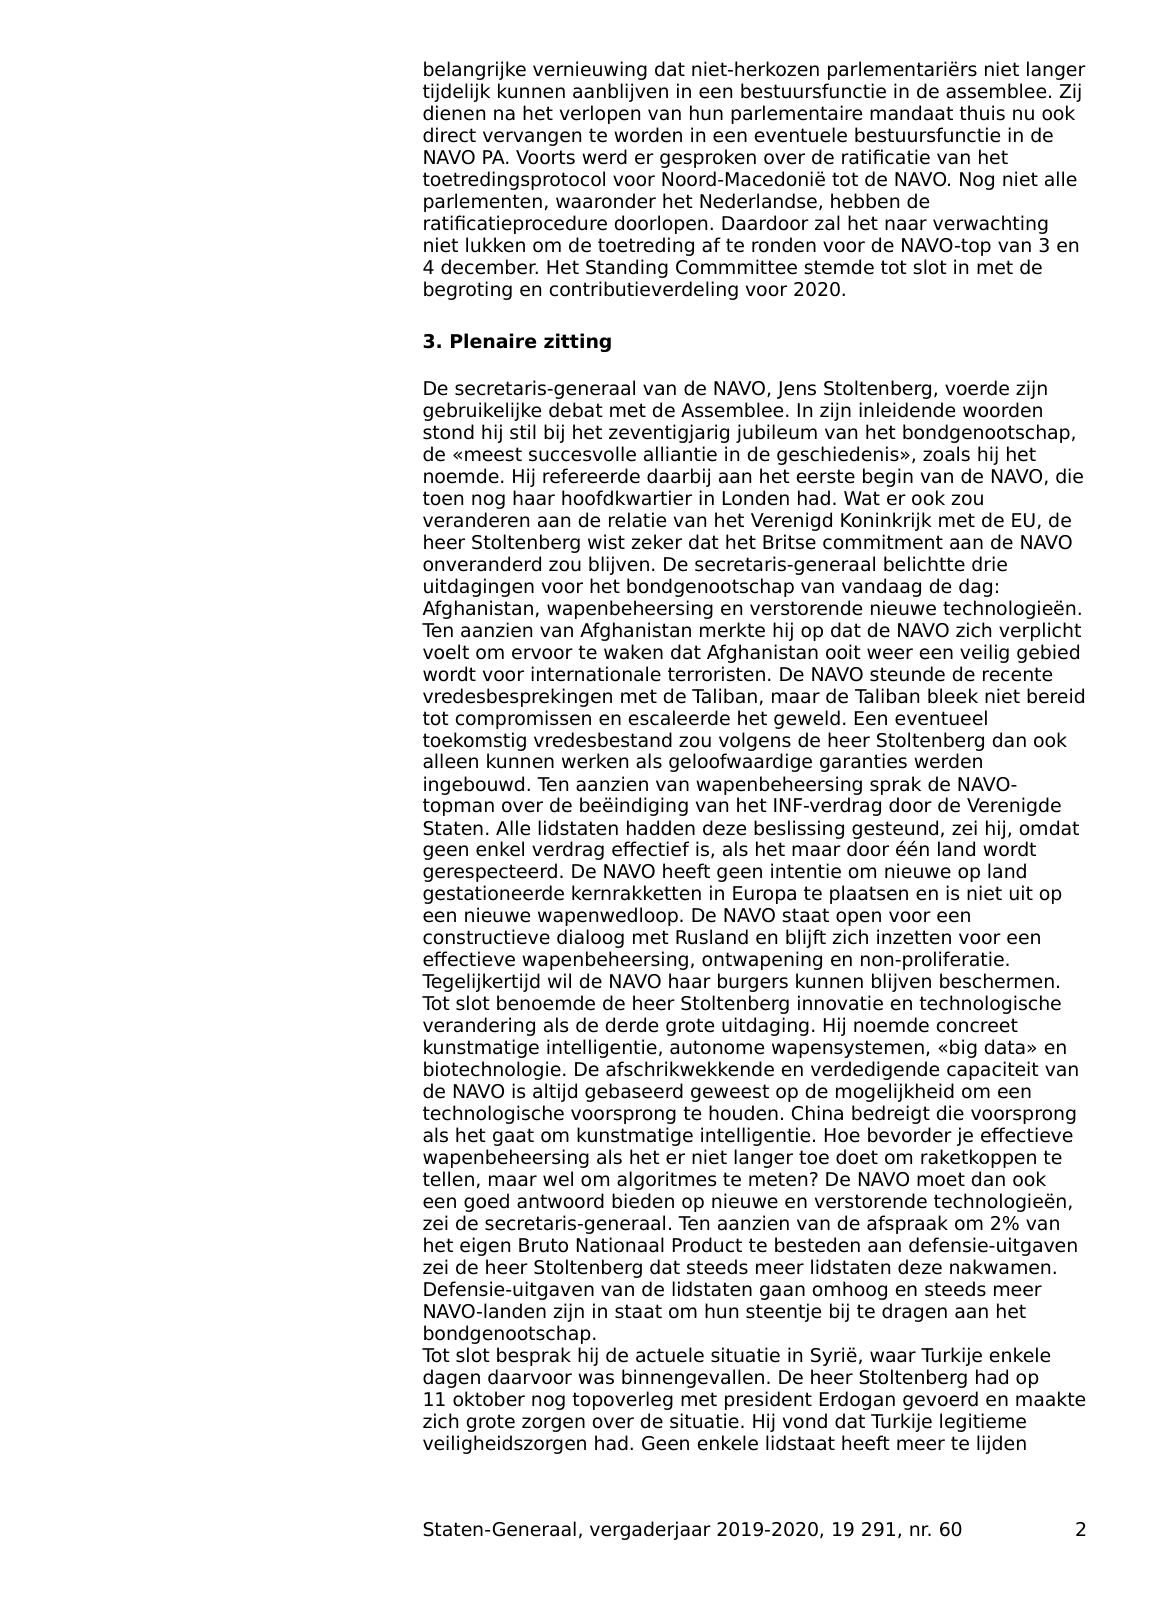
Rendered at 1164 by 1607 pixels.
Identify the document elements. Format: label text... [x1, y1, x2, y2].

text Tot slot besprak hij de actuele situatie in Syrië, waar Turkije enkele dagen daarvoor was binnengevallen. De heer Stoltenberg had op 11 oktober nog topoverleg met president Erdogan gevoerd en maakte zich grote zorgen over de situatie. Hij vond dat Turkije legitieme veiligheidszorgen had. Geen enkele lidstaat heeft meer te lijden [422, 1345, 1087, 1455]
text De secretaris-generaal van de NAVO, Jens Stoltenberg, voerde zijn gebruikelijke debat met de Assemblee. In zijn inleidende woorden stond hij stil bij het zeventigjarig jubileum van het bondgenootschap, de «meest succesvolle alliantie in de geschiedenis», zoals hij het noemde. Hij refereerde daarbij aan het eerste begin van de NAVO, die toen nog haar hoofdkwartier in Londen had. Wat er ook zou veranderen aan de relatie van het Verenigd Koninkrijk met de EU, de heer Stoltenberg wist zeker dat het Britse commitment aan de NAVO onveranderd zou blijven. De secretaris-generaal belichtte drie uitdagingen voor het bondgenootschap van vandaag de dag: Afghanistan, wapenbeheersing en verstorende nieuwe technologieën. Ten aanzien van Afghanistan merkte hij op dat de NAVO zich verplicht voelt om ervoor te waken dat Afghanistan ooit weer een veilig gebied wordt voor internationale terroristen. De NAVO steunde de recente vredesbesprekingen met de Taliban, maar de Taliban bleek niet bereid tot compromissen en escaleerde het geweld. Een eventueel toekomstig vredesbestand zou volgens de heer Stoltenberg dan ook alleen kunnen werken als geloofwaardige garanties werden ingebouwd. Ten aanzien van wapenbeheersing sprak de NAVO-topman over de beëindiging van het INF-verdrag door de Verenigde Staten. Alle lidstaten hadden deze beslissing gesteund, zei hij, omdat geen enkel verdrag effectief is, als het maar door één land wordt gerespecteerd. De NAVO heeft geen intentie om nieuwe op land gestationeerde kernrakketten in Europa te plaatsen en is niet uit op een nieuwe wapenwedloop. De NAVO staat open voor een constructieve dialoog met Rusland en blijft zich inzetten voor een effectieve wapenbeheersing, ontwapening en non-proliferatie. Tegelijkertijd wil de NAVO haar burgers kunnen blijven beschermen. Tot slot benoemde de heer Stoltenberg innovatie en technologische verandering als de derde grote uitdaging. Hij noemde concreet kunstmatige intelligentie, autonome wapensystemen, «big data» en biotechnologie. De afschrikwekkende en verdedigende capaciteit van de NAVO is altijd gebaseerd geweest op de mogelijkheid om een technologische voorsprong te houden. China bedreigt die voorsprong als het gaat om kunstmatige intelligentie. Hoe bevorder je effectieve wapenbeheersing als het er niet langer toe doet om raketkoppen te tellen, maar wel om algoritmes te meten? De NAVO moet dan ook een goed antwoord bieden op nieuwe en verstorende technologieën, zei de secretaris-generaal. Ten aanzien van de afspraak om 2% van het eigen Bruto Nationaal Product te besteden aan defensie-uitgaven zei de heer Stoltenberg dat steeds meer lidstaten deze nakwamen. Defensie-uitgaven van de lidstaten gaan omhoog en steeds meer NAVO-landen zijn in staat om hun steentje bij te dragen aan het bondgenootschap. [422, 378, 1087, 1345]
subtitle 3. Plenaire zitting [422, 331, 1087, 353]
text belangrijke vernieuwing dat niet-herkozen parlementariërs niet langer tijdelijk kunnen aanblijven in een bestuursfunctie in de assemblee. Zij dienen na het verlopen van hun parlementaire mandaat thuis nu ook direct vervangen te worden in een eventuele bestuursfunctie in de NAVO PA. Voorts werd er gesproken over de ratificatie van het toetredingsprotocol voor Noord-Macedonië tot de NAVO. Nog niet alle parlementen, waaronder het Nederlandse, hebben de ratificatieprocedure doorlopen. Daardoor zal het naar verwachting niet lukken om de toetreding af te ronden voor de NAVO-top van 3 en 4 december. Het Standing Commmittee stemde tot slot in met de begroting en contributieverdeling voor 2020. [422, 59, 1087, 301]
